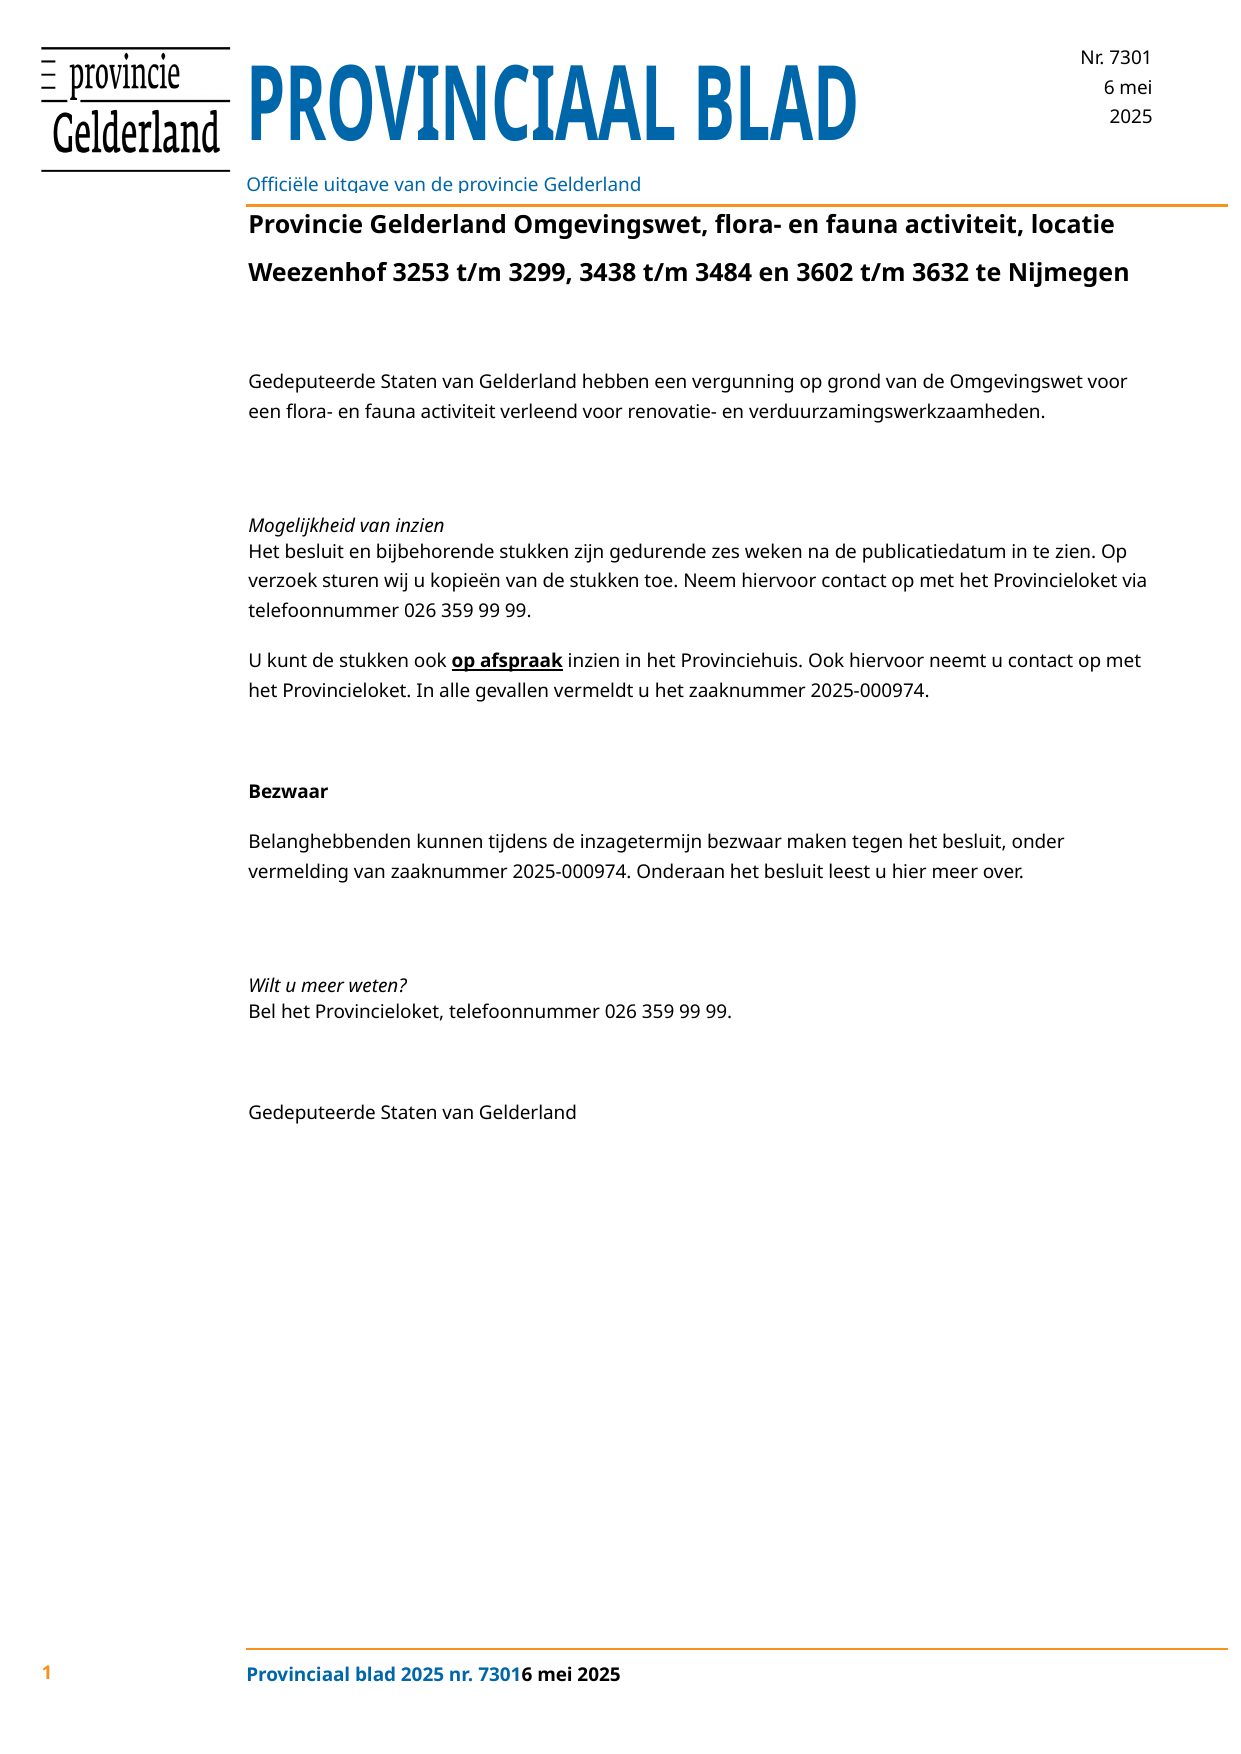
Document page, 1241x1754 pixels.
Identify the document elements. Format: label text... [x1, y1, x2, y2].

text Provincie Gelderland Omgevingswet, flora- en fauna activiteit, locatie Weezenhof 3253 t/m 3299, 3438 t/m 3484 en 3602 t/m 3632 te Nijmegen [248, 207, 1152, 288]
text U kunt de stukken ook op afspraak inzien in het Provinciehuis. Ook hiervoor neemt u contact op met het Provincieloket. In alle gevallen vermeldt u het zaaknummer 2025-000974. [248, 648, 1152, 703]
text Bezwaar [248, 778, 1152, 804]
text Bel het Provincieloket, telefoonnummer 026 359 99 99. [248, 998, 1152, 1024]
text Het besluit en bijbehorende stukken zijn gedurende zes weken na de publicatiedatum in te zien. Op verzoek sturen wij u kopieën van de stukken toe. Neem hiervoor contact op met het Provincieloket via telefoonnummer 026 359 99 99. [248, 538, 1152, 623]
text Gedeputeerde Staten van Gelderland [248, 1099, 1152, 1125]
text Mogelijkheid van inzien [248, 512, 1152, 538]
picture [41, 47, 231, 172]
text Belanghebbenden kunnen tijdens de inzagetermijn bezwaar maken tegen het besluit, onder vermelding van zaaknummer 2025-000974. Onderaan het besluit leest u hier meer over. [248, 828, 1152, 884]
text Gedeputeerde Staten van Gelderland hebben een vergunning op grond van de Omgevingswet voor een flora- en fauna activiteit verleend voor renovatie- en verduurzamingswerkzaamheden. [248, 368, 1152, 424]
text Wilt u meer weten? [248, 972, 1152, 998]
